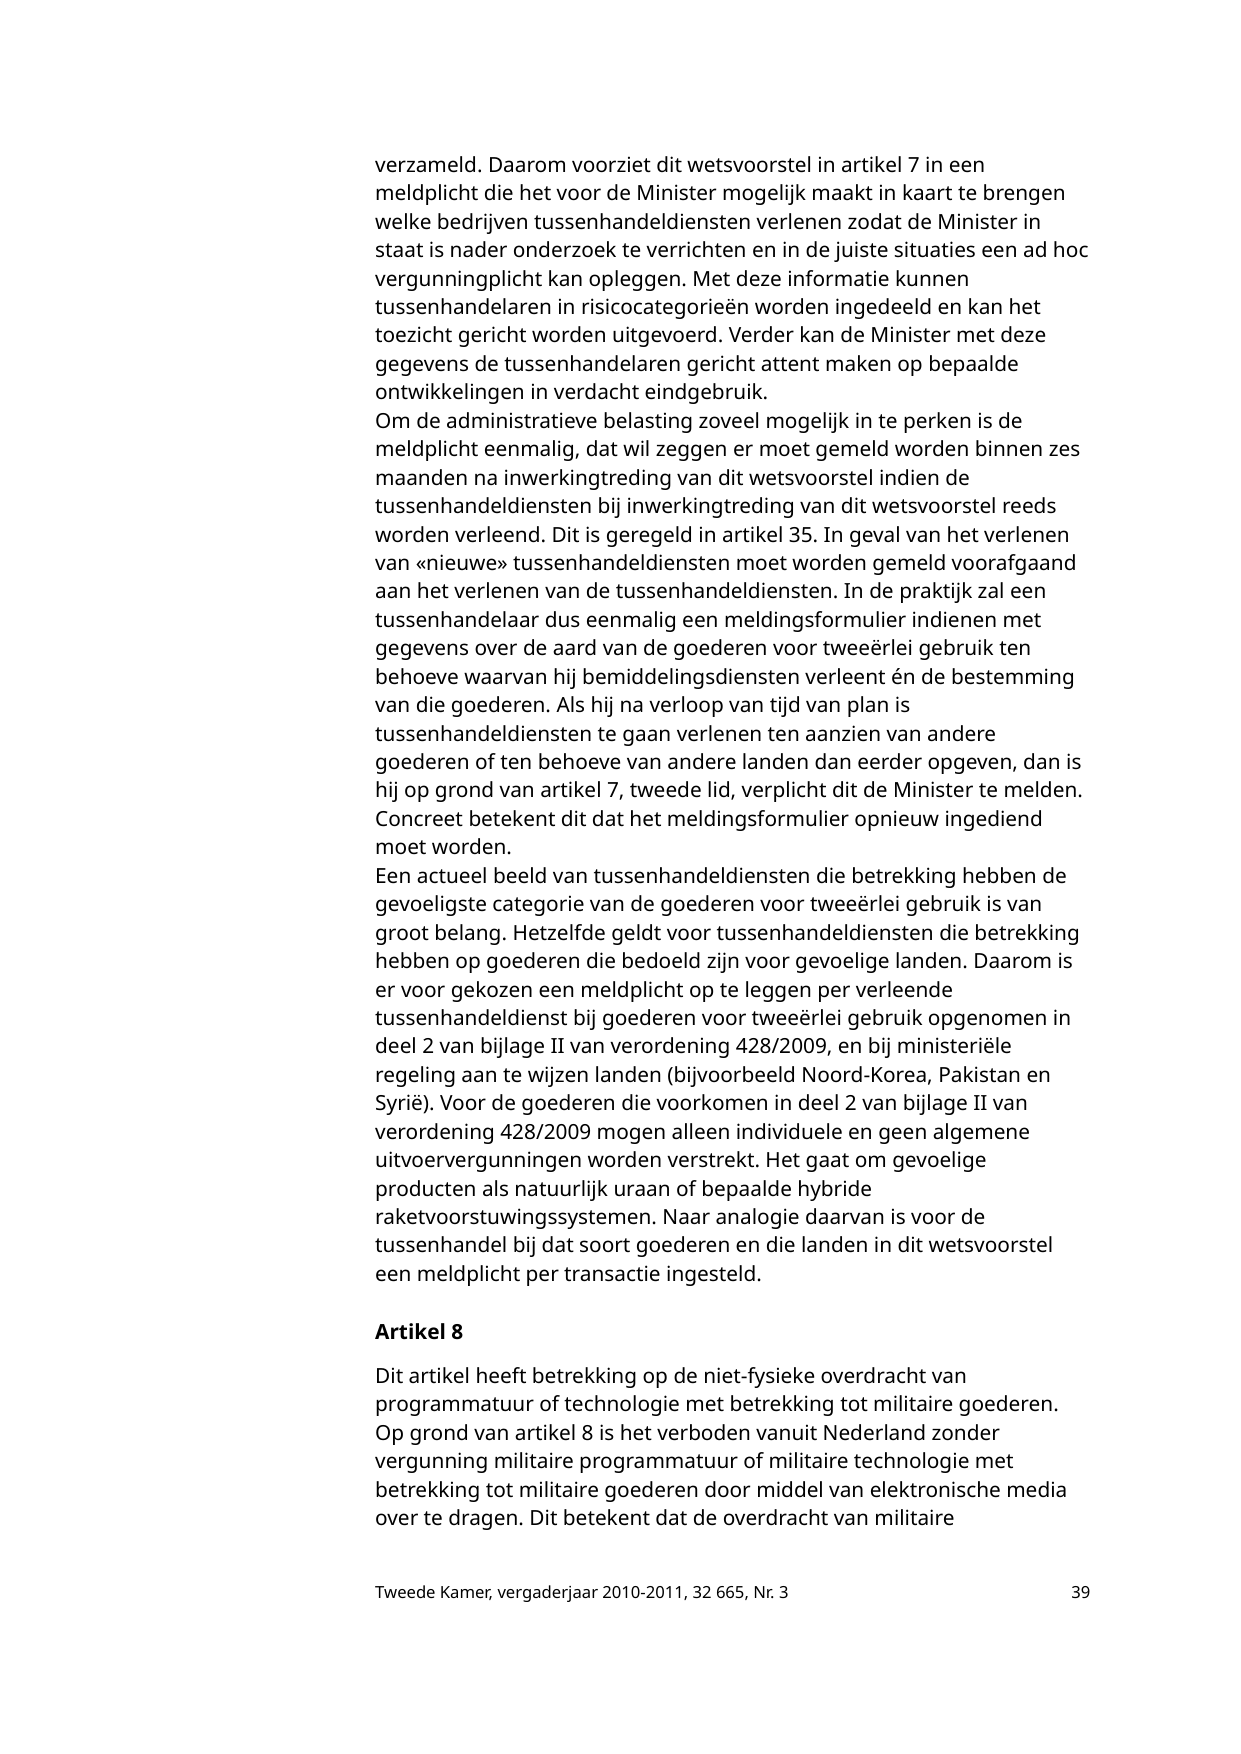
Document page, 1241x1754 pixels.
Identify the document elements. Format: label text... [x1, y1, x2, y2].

text Artikel 8 [375, 1317, 1090, 1346]
text Om de administratieve belasting zoveel mogelijk in te perken is de meldplicht eenmalig, dat wil zeggen er moet gemeld worden binnen zes maanden na inwerkingtreding van dit wetsvoorstel indien de tussenhandeldiensten bij inwerkingtreding van dit wetsvoorstel reeds worden verleend. Dit is geregeld in artikel 35. In geval van het verlenen van «nieuwe» tussenhandeldiensten moet worden gemeld voorafgaand aan het verlenen van de tussenhandeldiensten. In de praktijk zal een tussenhandelaar dus eenmalig een meldingsformulier indienen met gegevens over de aard van de goederen voor tweeërlei gebruik ten behoeve waarvan hij bemiddelingsdiensten verleent én de bestemming van die goederen. Als hij na verloop van tijd van plan is tussenhandeldiensten te gaan verlenen ten aanzien van andere goederen of ten behoeve van andere landen dan eerder opgeven, dan is hij op grond van artikel 7, tweede lid, verplicht dit de Minister te melden. Concreet betekent dit dat het meldingsformulier opnieuw ingediend moet worden. [375, 406, 1090, 861]
text verzameld. Daarom voorziet dit wetsvoorstel in artikel 7 in een meldplicht die het voor de Minister mogelijk maakt in kaart te brengen welke bedrijven tussenhandeldiensten verlenen zodat de Minister in staat is nader onderzoek te verrichten en in de juiste situaties een ad hoc vergunningplicht kan opleggen. Met deze informatie kunnen tussenhandelaren in risicocategorieën worden ingedeeld en kan het toezicht gericht worden uitgevoerd. Verder kan de Minister met deze gegevens de tussenhandelaren gericht attent maken op bepaalde ontwikkelingen in verdacht eindgebruik. [375, 150, 1090, 406]
text Dit artikel heeft betrekking op de niet-fysieke overdracht van programmatuur of technologie met betrekking tot militaire goederen. Op grond van artikel 8 is het verboden vanuit Nederland zonder vergunning militaire programmatuur of militaire technologie met betrekking tot militaire goederen door middel van elektronische media over te dragen. Dit betekent dat de overdracht van militaire [375, 1361, 1090, 1532]
text Een actueel beeld van tussenhandeldiensten die betrekking hebben de gevoeligste categorie van de goederen voor tweeërlei gebruik is van groot belang. Hetzelfde geldt voor tussenhandeldiensten die betrekking hebben op goederen die bedoeld zijn voor gevoelige landen. Daarom is er voor gekozen een meldplicht op te leggen per verleende tussenhandeldienst bij goederen voor tweeërlei gebruik opgenomen in deel 2 van bijlage II van verordening 428/2009, en bij ministeriële regeling aan te wijzen landen (bijvoorbeeld Noord-Korea, Pakistan en Syrië). Voor de goederen die voorkomen in deel 2 van bijlage II van verordening 428/2009 mogen alleen individuele en geen algemene uitvoervergunningen worden verstrekt. Het gaat om gevoelige producten als natuurlijk uraan of bepaalde hybride raketvoorstuwingssystemen. Naar analogie daarvan is voor de tussenhandel bij dat soort goederen en die landen in dit wetsvoorstel een meldplicht per transactie ingesteld. [375, 861, 1090, 1287]
